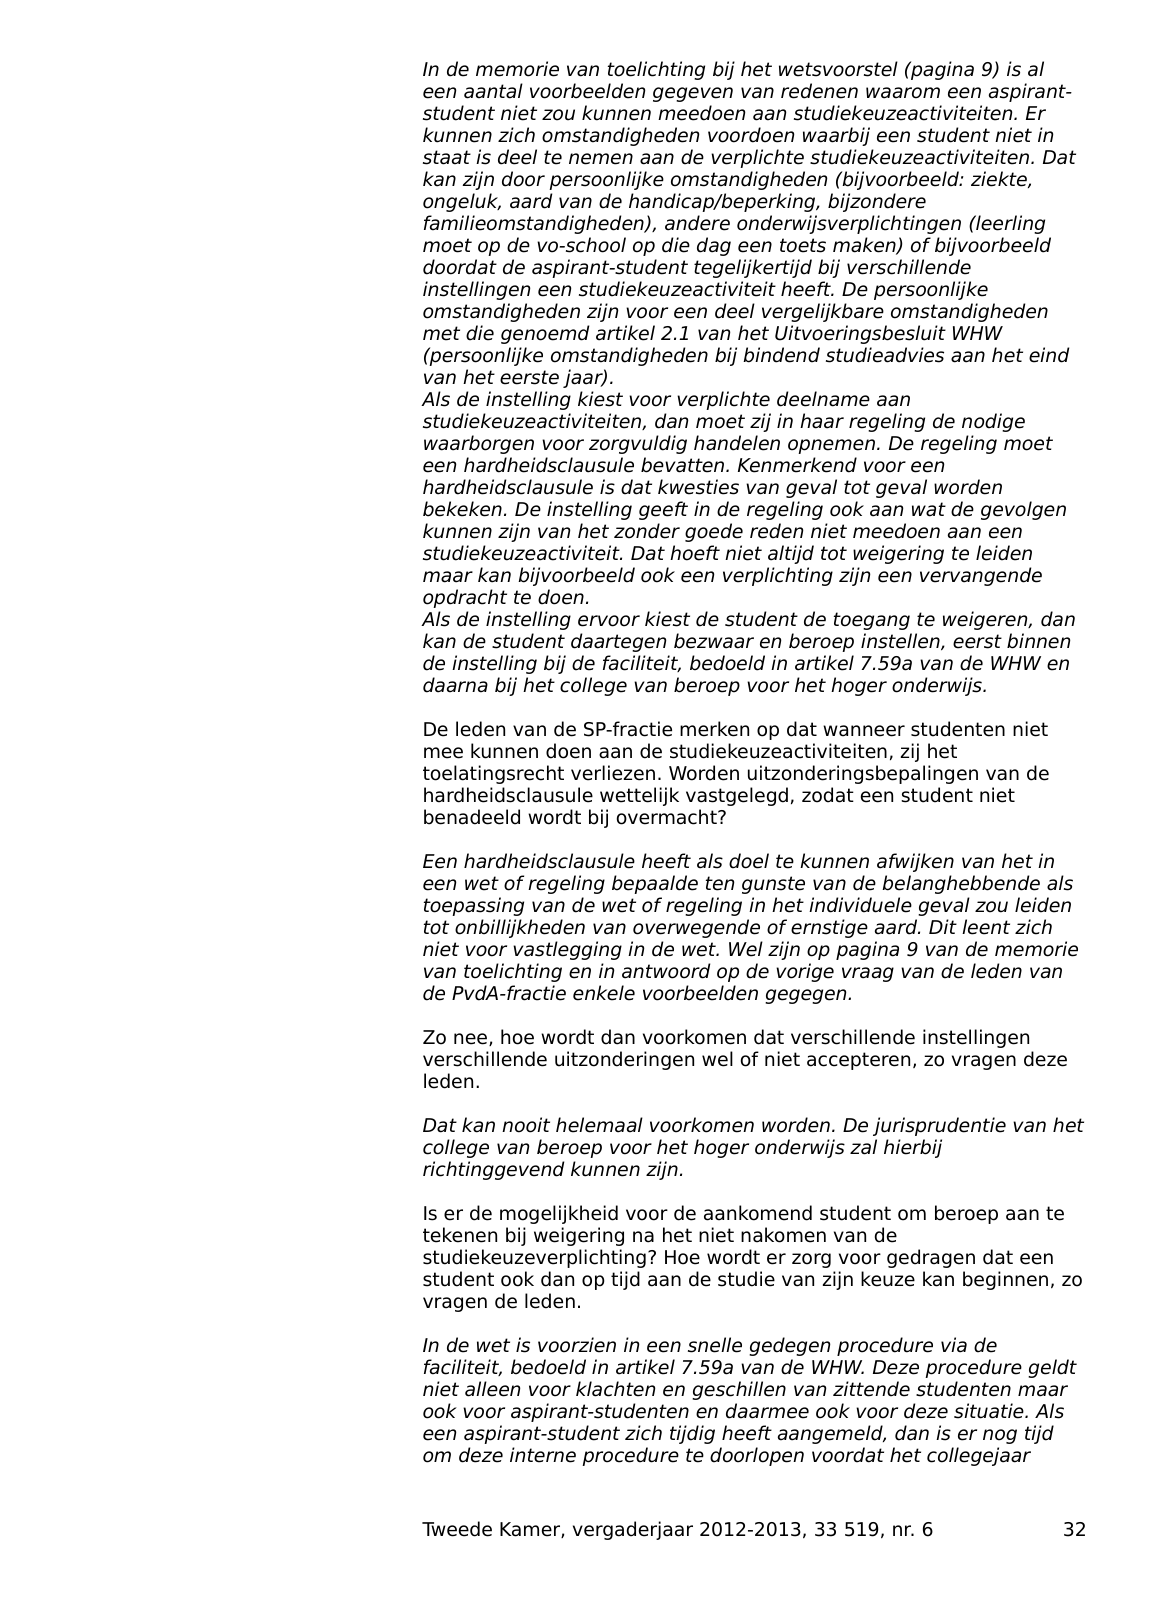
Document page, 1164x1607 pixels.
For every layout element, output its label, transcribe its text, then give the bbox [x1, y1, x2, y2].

text Zo nee, hoe wordt dan voorkomen dat verschillende instellingen verschillende uitzonderingen wel of niet accepteren, zo vragen deze leden. [422, 1027, 1087, 1093]
text Dat kan nooit helemaal voorkomen worden. De jurisprudentie van het college van beroep voor het hoger onderwijs zal hierbij richtinggevend kunnen zijn. [422, 1115, 1087, 1181]
text De leden van de SP-fractie merken op dat wanneer studenten niet mee kunnen doen aan de studiekeuzeactiviteiten, zij het toelatingsrecht verliezen. Worden uitzonderingsbepalingen van de hardheidsclausule wettelijk vastgelegd, zodat een student niet benadeeld wordt bij overmacht? [422, 719, 1087, 828]
text Als de instelling ervoor kiest de student de toegang te weigeren, dan kan de student daartegen bezwaar en beroep instellen, eerst binnen de instelling bij de faciliteit, bedoeld in artikel 7.59a van de WHW en daarna bij het college van beroep voor het hoger onderwijs. [422, 608, 1087, 696]
text Is er de mogelijkheid voor de aankomend student om beroep aan te tekenen bij weigering na het niet nakomen van de studiekeuzeverplichting? Hoe wordt er zorg voor gedragen dat een student ook dan op tijd aan de studie van zijn keuze kan beginnen, zo vragen de leden. [422, 1203, 1087, 1313]
text In de memorie van toelichting bij het wetsvoorstel (pagina 9) is al een aantal voorbeelden gegeven van redenen waarom een aspirant-student niet zou kunnen meedoen aan studiekeuzeactiviteiten. Er kunnen zich omstandigheden voordoen waarbij een student niet in staat is deel te nemen aan de verplichte studiekeuzeactiviteiten. Dat kan zijn door persoonlijke omstandigheden (bijvoorbeeld: ziekte, ongeluk, aard van de handicap/beperking, bijzondere familieomstandigheden), andere onderwijsverplichtingen (leerling moet op de vo-school op die dag een toets maken) of bijvoorbeeld doordat de aspirant-student tegelijkertijd bij verschillende instellingen een studiekeuzeactiviteit heeft. De persoonlijke omstandigheden zijn voor een deel vergelijkbare omstandigheden met die genoemd artikel 2.1 van het Uitvoeringsbesluit WHW (persoonlijke omstandigheden bij bindend studieadvies aan het eind van het eerste jaar). [422, 59, 1087, 389]
text Als de instelling kiest voor verplichte deelname aan studiekeuzeactiviteiten, dan moet zij in haar regeling de nodige waarborgen voor zorgvuldig handelen opnemen. De regeling moet een hardheidsclausule bevatten. Kenmerkend voor een hardheidsclausule is dat kwesties van geval tot geval worden bekeken. De instelling geeft in de regeling ook aan wat de gevolgen kunnen zijn van het zonder goede reden niet meedoen aan een studiekeuzeactiviteit. Dat hoeft niet altijd tot weigering te leiden maar kan bijvoorbeeld ook een verplichting zijn een vervangende opdracht te doen. [422, 389, 1087, 608]
text In de wet is voorzien in een snelle gedegen procedure via de faciliteit, bedoeld in artikel 7.59a van de WHW. Deze procedure geldt niet alleen voor klachten en geschillen van zittende studenten maar ook voor aspirant-studenten en daarmee ook voor deze situatie. Als een aspirant-student zich tijdig heeft aangemeld, dan is er nog tijd om deze interne procedure te doorlopen voordat het collegejaar [422, 1335, 1087, 1467]
text Een hardheidsclausule heeft als doel te kunnen afwijken van het in een wet of regeling bepaalde ten gunste van de belanghebbende als toepassing van de wet of regeling in het individuele geval zou leiden tot onbillijkheden van overwegende of ernstige aard. Dit leent zich niet voor vastlegging in de wet. Wel zijn op pagina 9 van de memorie van toelichting en in antwoord op de vorige vraag van de leden van de PvdA-fractie enkele voorbeelden gegegen. [422, 851, 1087, 1004]
